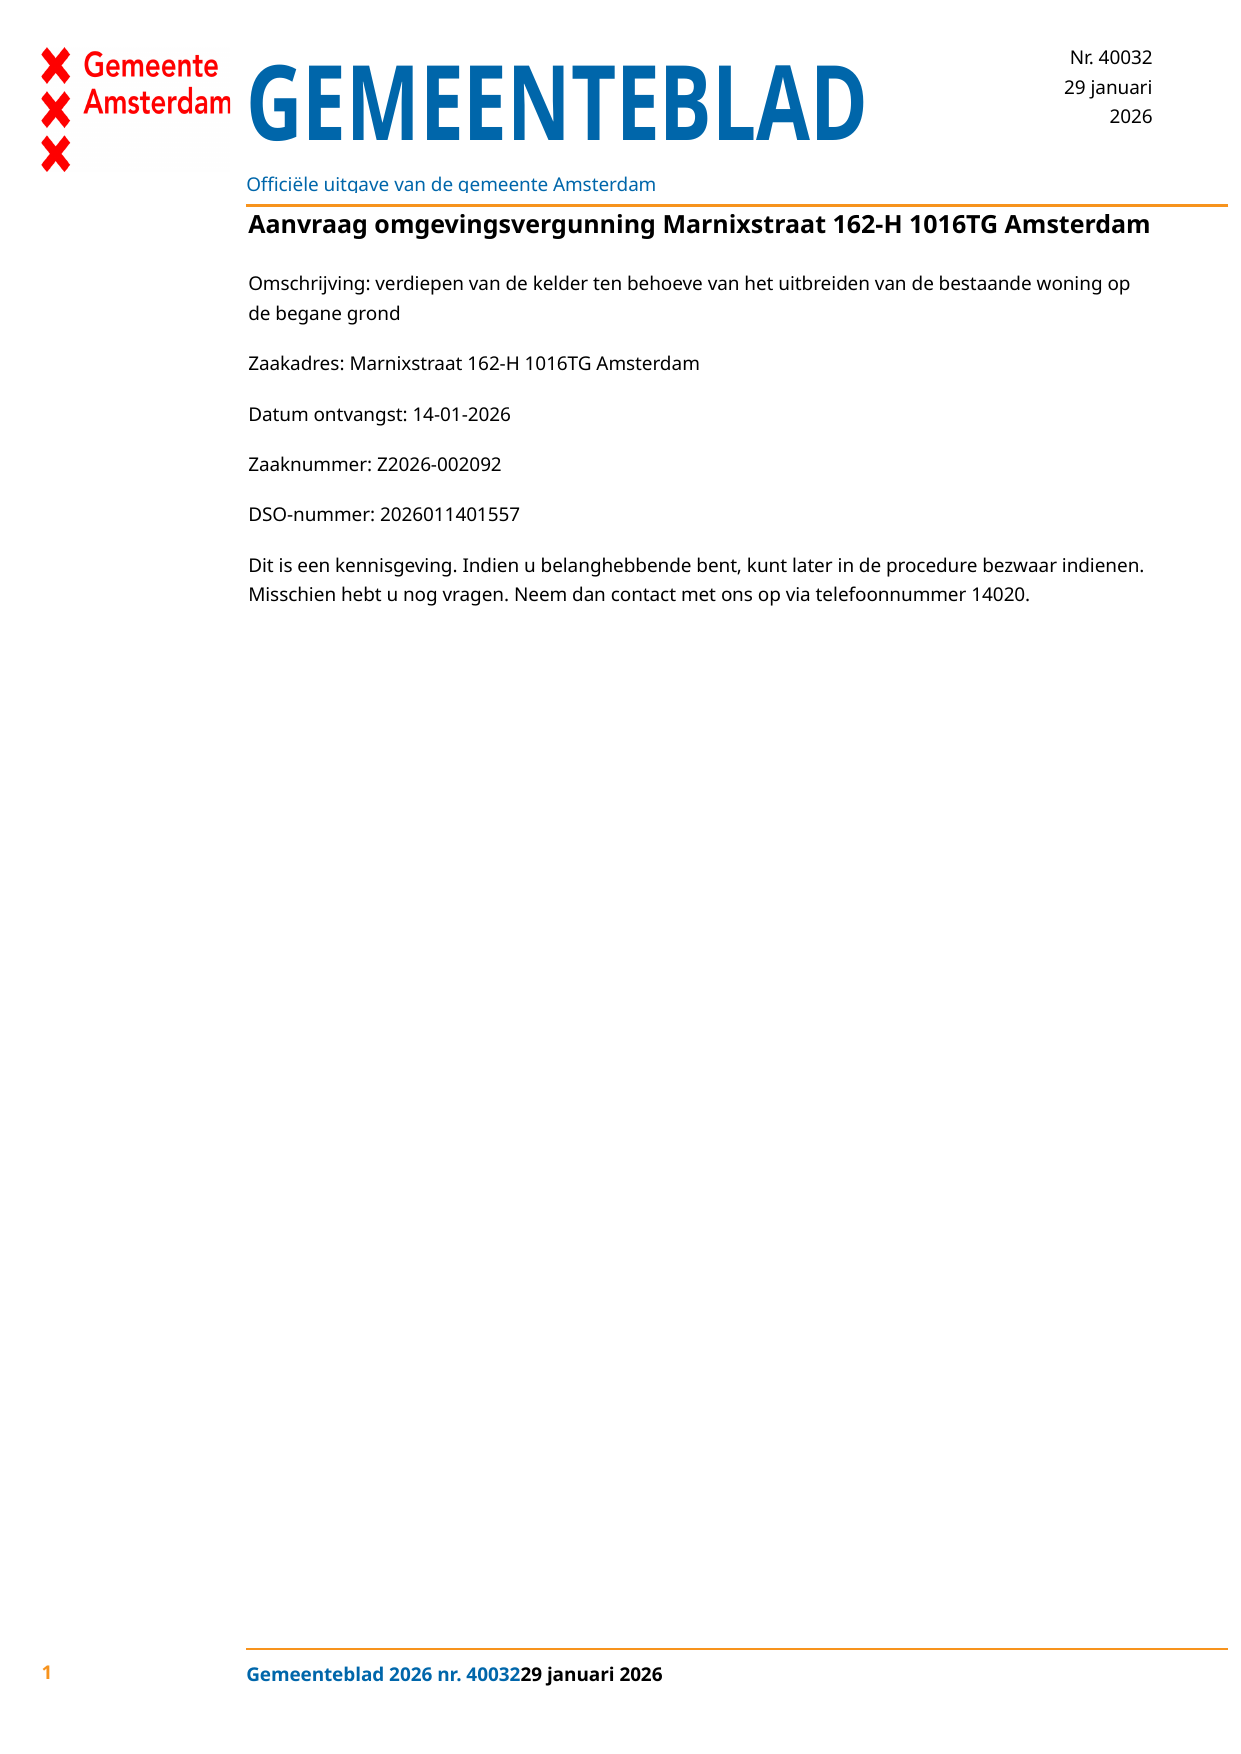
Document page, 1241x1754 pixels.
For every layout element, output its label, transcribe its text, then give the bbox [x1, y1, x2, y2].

picture [41, 47, 231, 172]
text Omschrijving: verdiepen van de kelder ten behoeve van het uitbreiden van de bestaande woning op de begane grond [248, 270, 1152, 326]
text DSO-nummer: 2026011401557 [248, 502, 1152, 527]
text Dit is een kennisgeving. Indien u belanghebbende bent, kunt later in de procedure bezwaar indienen. Misschien hebt u nog vragen. Neem dan contact met ons op via telefoonnummer 14020. [248, 552, 1152, 607]
text Datum ontvangst: 14-01-2026 [248, 401, 1152, 426]
text Zaakadres: Marnixstraat 162-H 1016TG Amsterdam [248, 350, 1152, 376]
text Zaaknummer: Z2026-002092 [248, 451, 1152, 477]
text Aanvraag omgevingsvergunning Marnixstraat 162-H 1016TG Amsterdam [248, 207, 1152, 241]
